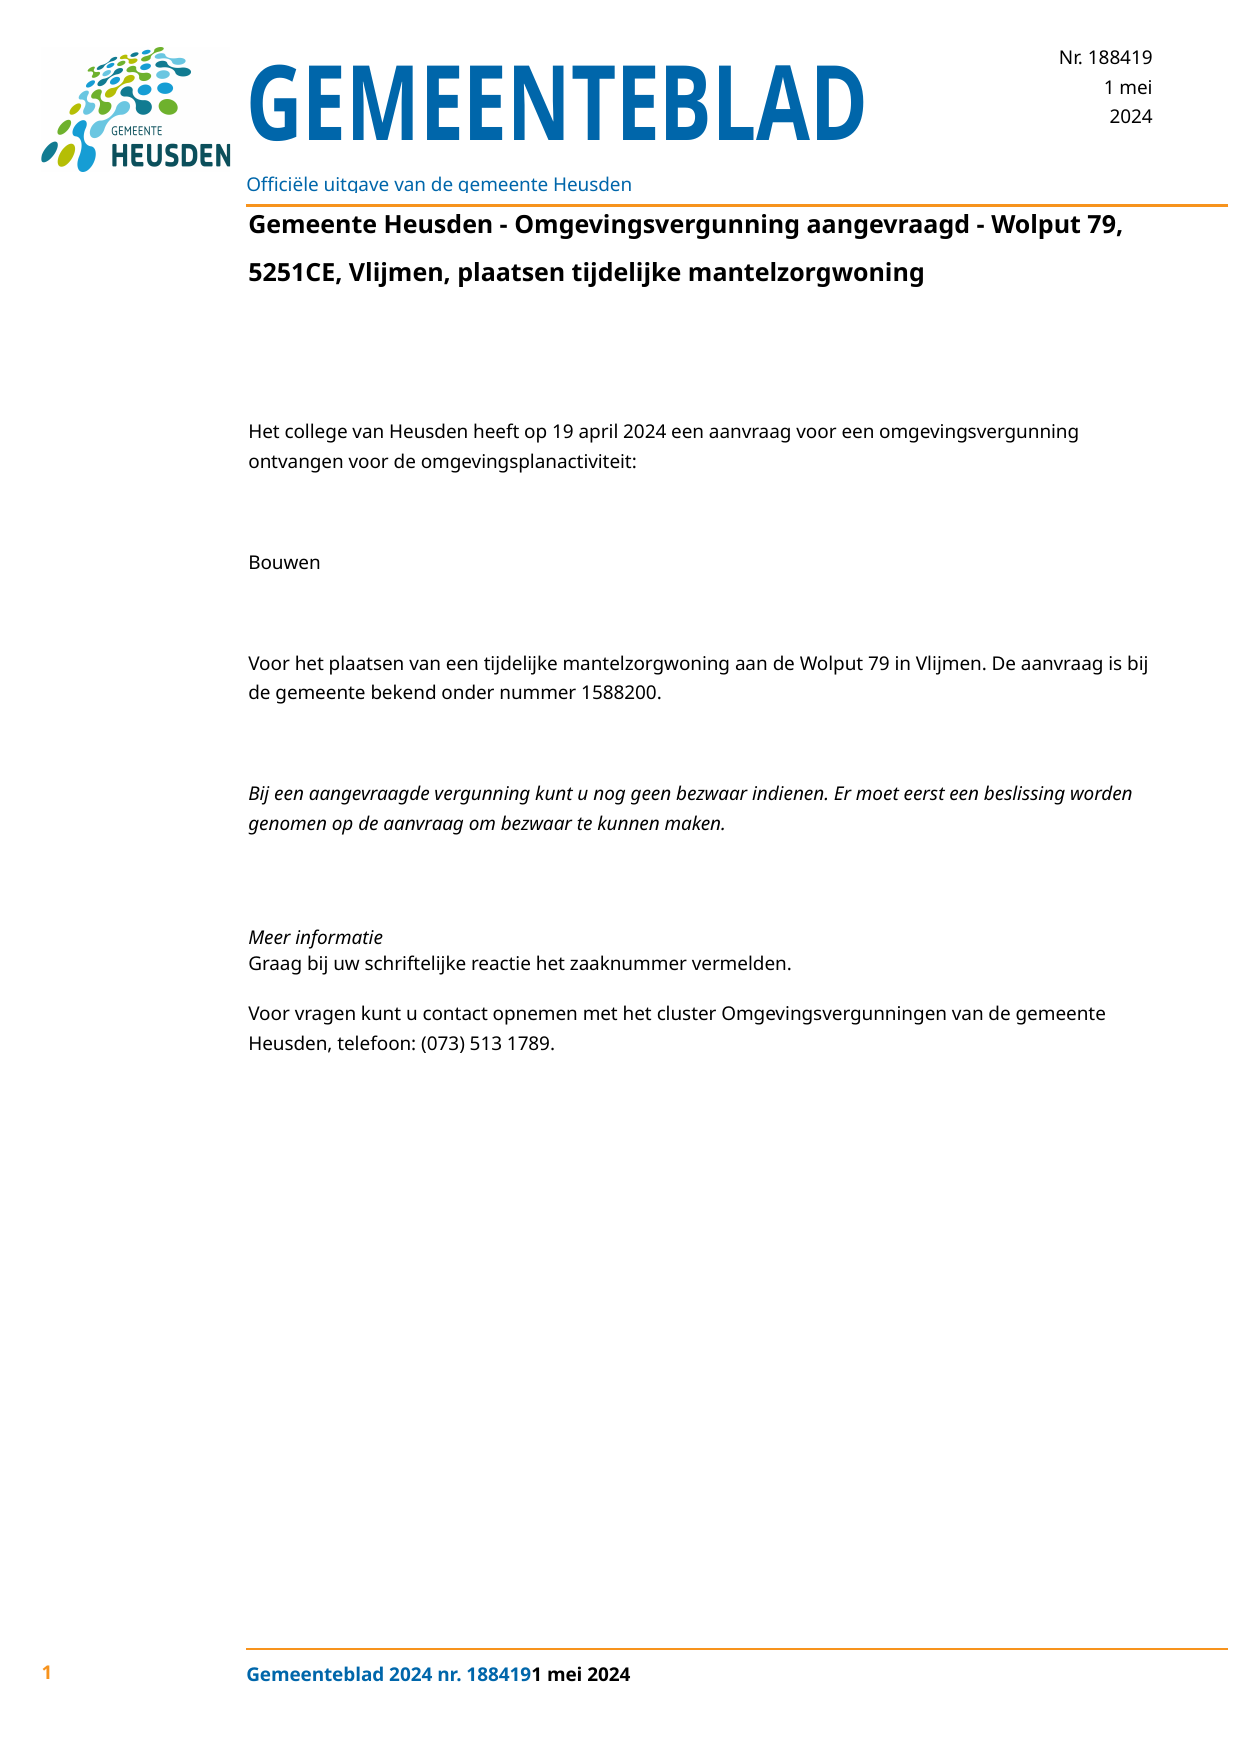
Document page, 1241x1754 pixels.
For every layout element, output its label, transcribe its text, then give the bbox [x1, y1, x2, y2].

text Voor vragen kunt u contact opnemen met het cluster Omgevingsvergunningen van de gemeente Heusden, telefoon: (073) 513 1789. [248, 1001, 1152, 1056]
text Het college van Heusden heeft op 19 april 2024 een aanvraag voor een omgevingsvergunning ontvangen voor de omgevingsplanactiviteit: [248, 419, 1152, 474]
text Bouwen [248, 549, 1152, 575]
text Meer informatie [248, 924, 1152, 950]
text Voor het plaatsen van een tijdelijke mantelzorgwoning aan de Wolput 79 in Vlijmen. De aanvraag is bij de gemeente bekend onder nummer 1588200. [248, 650, 1152, 705]
text Gemeente Heusden - Omgevingsvergunning aangevraagd - Wolput 79, 5251CE, Vlijmen, plaatsen tijdelijke mantelzorgwoning [248, 207, 1152, 288]
text Bij een aangevraagde vergunning kunt u nog geen bezwaar indienen. Er moet eerst een beslissing worden genomen op de aanvraag om bezwaar te kunnen maken. [248, 780, 1152, 836]
picture [41, 47, 231, 172]
text Graag bij uw schriftelijke reactie het zaaknummer vermelden. [248, 950, 1152, 976]
